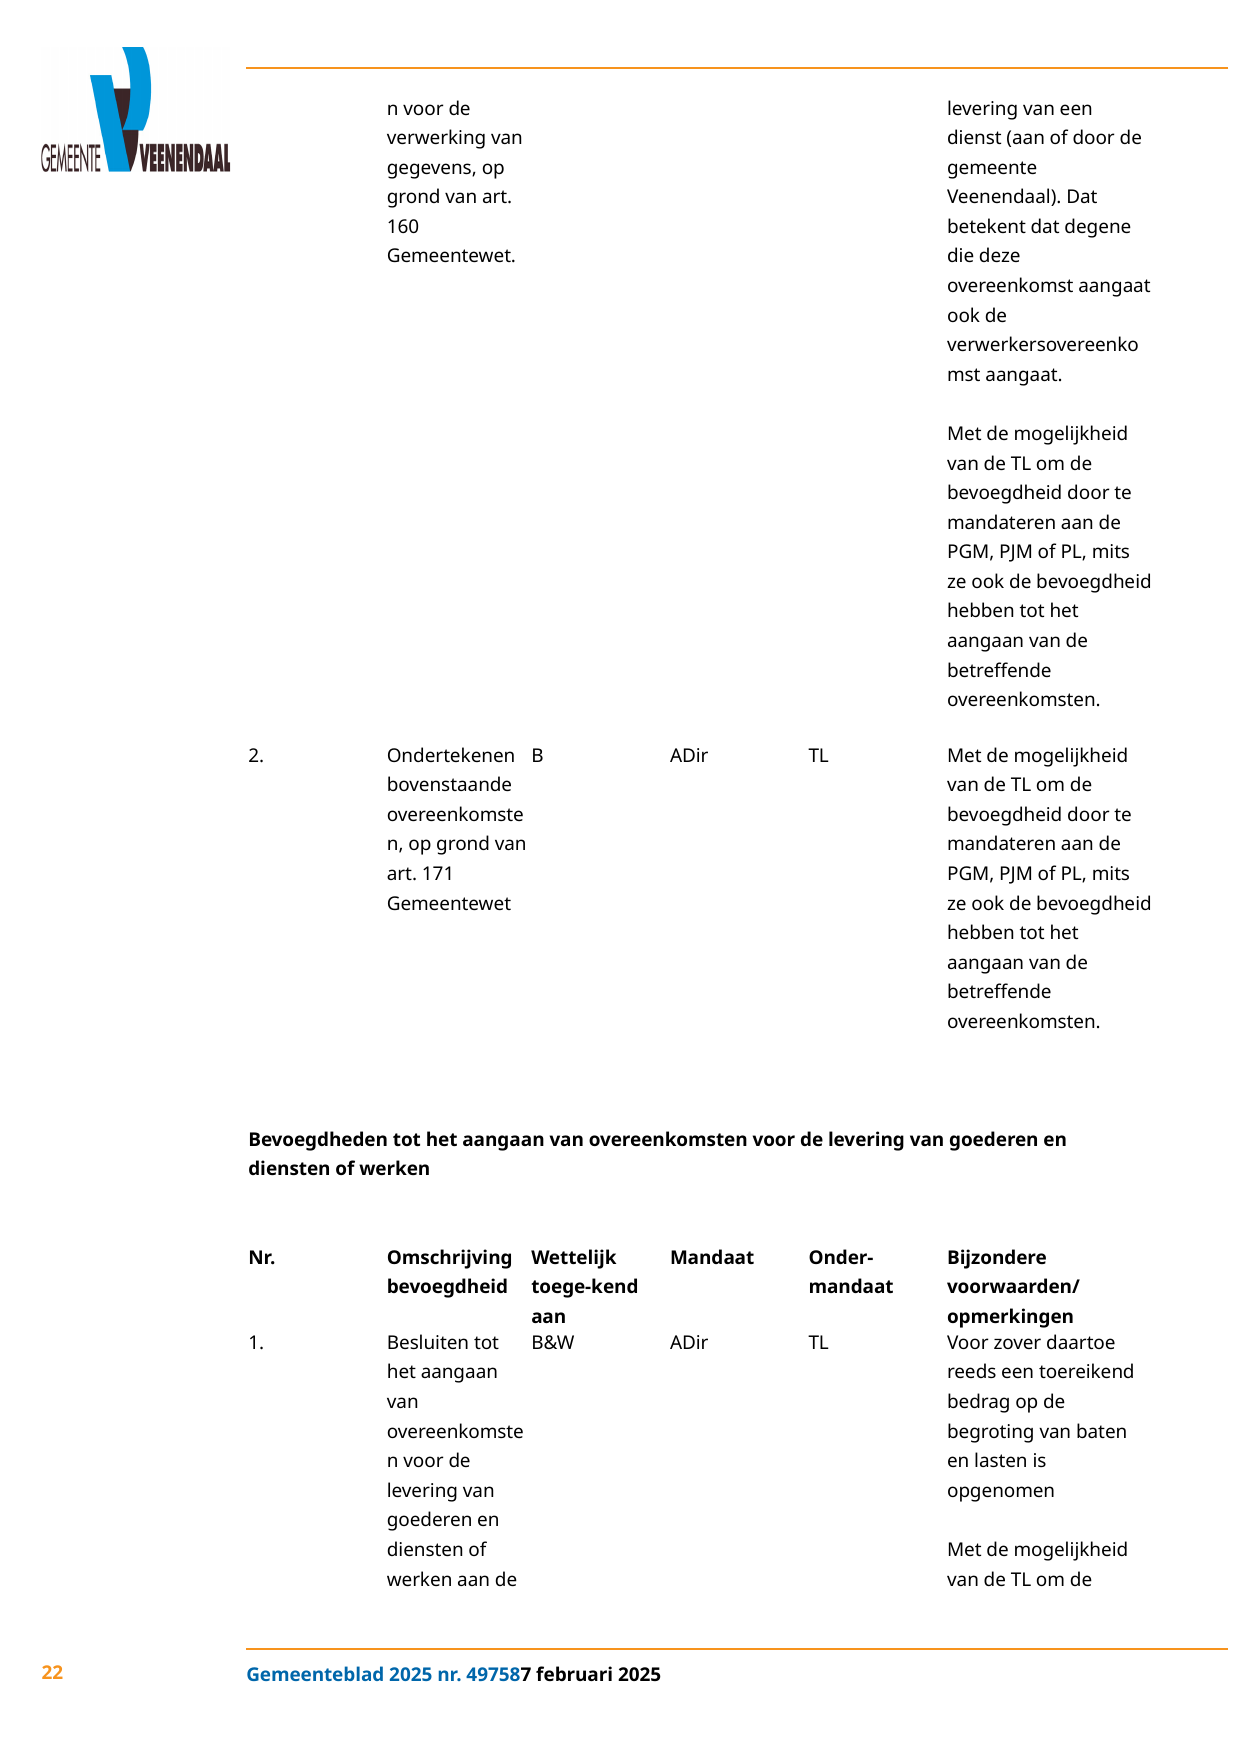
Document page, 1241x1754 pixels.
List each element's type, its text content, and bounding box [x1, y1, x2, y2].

picture [41, 47, 130, 172]
table_cell n voor de verwerking van gegevens, op grond van art. 160 Gemeentewet. [387, 95, 531, 742]
text Bevoegdheden tot het aangaan van overeenkomsten voor de levering van goederen en diensten of werken [248, 1126, 1152, 1181]
table_cell Besluiten tot het aangaan van overeenkomsten voor de levering van goederen en diensten of werken aan de [387, 1329, 531, 1591]
table_cell B [531, 742, 670, 1063]
table_cell ADir [670, 1329, 808, 1591]
table_cell [808, 95, 947, 742]
table_cell TL [808, 1329, 947, 1591]
table_header Onder-mandaat [808, 1244, 947, 1329]
table_cell [670, 95, 808, 742]
table_cell [248, 742, 387, 1063]
table_cell [248, 1329, 387, 1591]
table_header Wettelijk toege-kend aan [531, 1244, 670, 1329]
table_header Nr. [248, 1244, 387, 1329]
table_cell [531, 95, 670, 742]
picture [123, 47, 231, 172]
table_header Bijzondere voorwaarden/ opmerkingen [947, 1244, 1152, 1329]
table_cell levering van een dienst (aan of door de gemeente Veenendaal). Dat betekent dat degene die deze overeenkomst aangaat ook de verwerkersovereenkomst aangaat. Met de mogelijkheid van de TL om de bevoegdheid door te mandateren aan de PGM, PJM of PL, mits ze ook de bevoegdheid hebben tot het aangaan van de betreffende overeenkomsten. [947, 95, 1152, 742]
table_cell ADir [670, 742, 808, 1063]
table_cell Ondertekenen bovenstaande overeenkomsten, op grond van art. 171 Gemeentewet [387, 742, 531, 1063]
table_header Mandaat [670, 1244, 808, 1329]
table_cell Voor zover daartoe reeds een toereikend bedrag op de begroting van baten en lasten is opgenomen Met de mogelijkheid van de TL om de [947, 1329, 1152, 1591]
table_cell B&W [531, 1329, 670, 1591]
table_cell [248, 95, 387, 742]
table_header Omschrijving bevoegdheid [387, 1244, 531, 1329]
table_cell Met de mogelijkheid van de TL om de bevoegdheid door te mandateren aan de PGM, PJM of PL, mits ze ook de bevoegdheid hebben tot het aangaan van de betreffende overeenkomsten. [947, 742, 1152, 1063]
table_cell TL [808, 742, 947, 1063]
